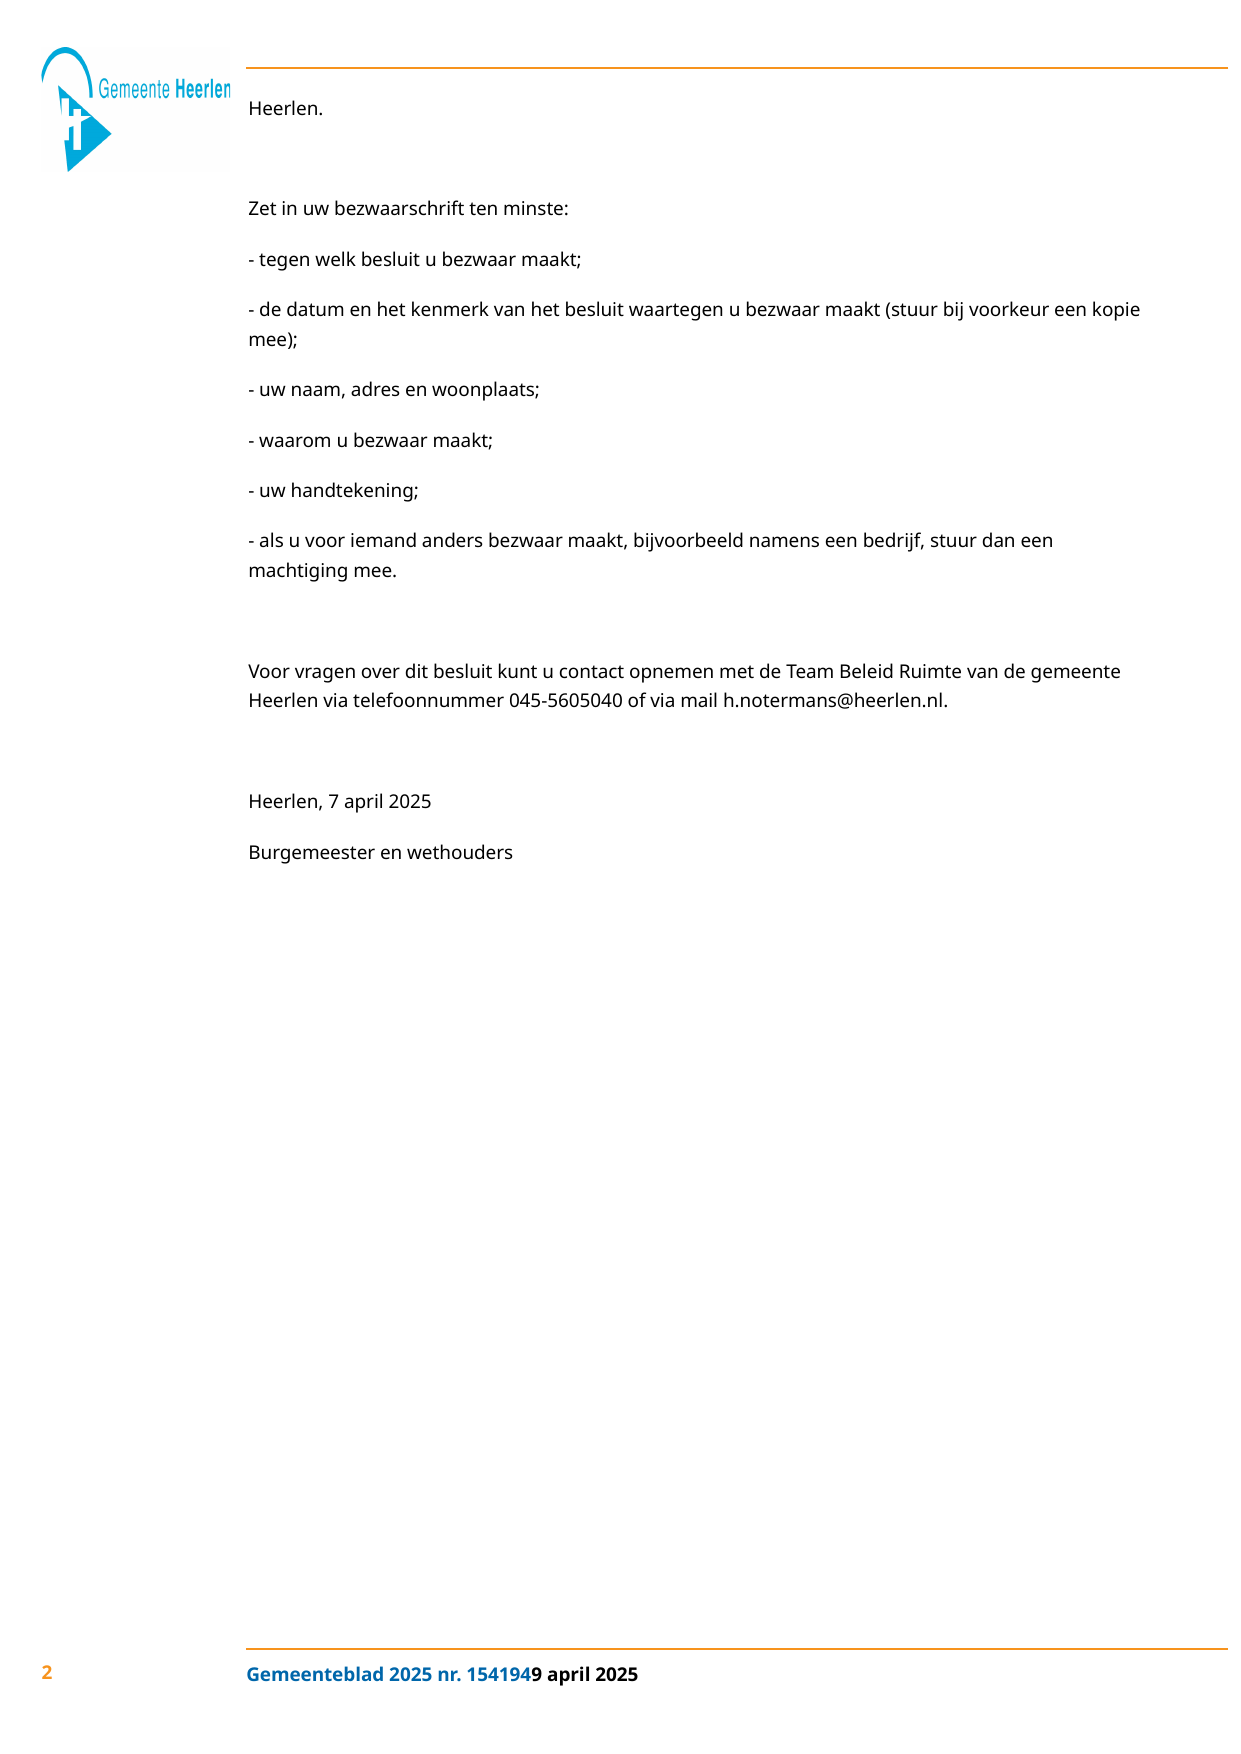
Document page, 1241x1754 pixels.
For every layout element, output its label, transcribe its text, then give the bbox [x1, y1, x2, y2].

text Burgemeester en wethouders [248, 839, 1152, 865]
text Heerlen, 7 april 2025 [248, 788, 1152, 814]
text - tegen welk besluit u bezwaar maakt; [248, 246, 1152, 272]
text - de datum en het kenmerk van het besluit waartegen u bezwaar maakt (stuur bij voorkeur een kopie mee); [248, 296, 1152, 352]
text - als u voor iemand anders bezwaar maakt, bijvoorbeeld namens een bedrijf, stuur dan een machtiging mee. [248, 528, 1152, 583]
text Zet in uw bezwaarschrift ten minste: [248, 196, 1152, 221]
text - waarom u bezwaar maakt; [248, 427, 1152, 453]
text - uw naam, adres en woonplaats; [248, 376, 1152, 402]
picture [41, 47, 231, 172]
text Voor vragen over dit besluit kunt u contact opnemen met de Team Beleid Ruimte van de gemeente Heerlen via telefoonnummer 045-5605040 of via mail h.notermans@heerlen.nl. [248, 658, 1152, 713]
picture [41, 47, 59, 70]
text - uw handtekening; [248, 477, 1152, 503]
text Heerlen. [248, 95, 1152, 121]
